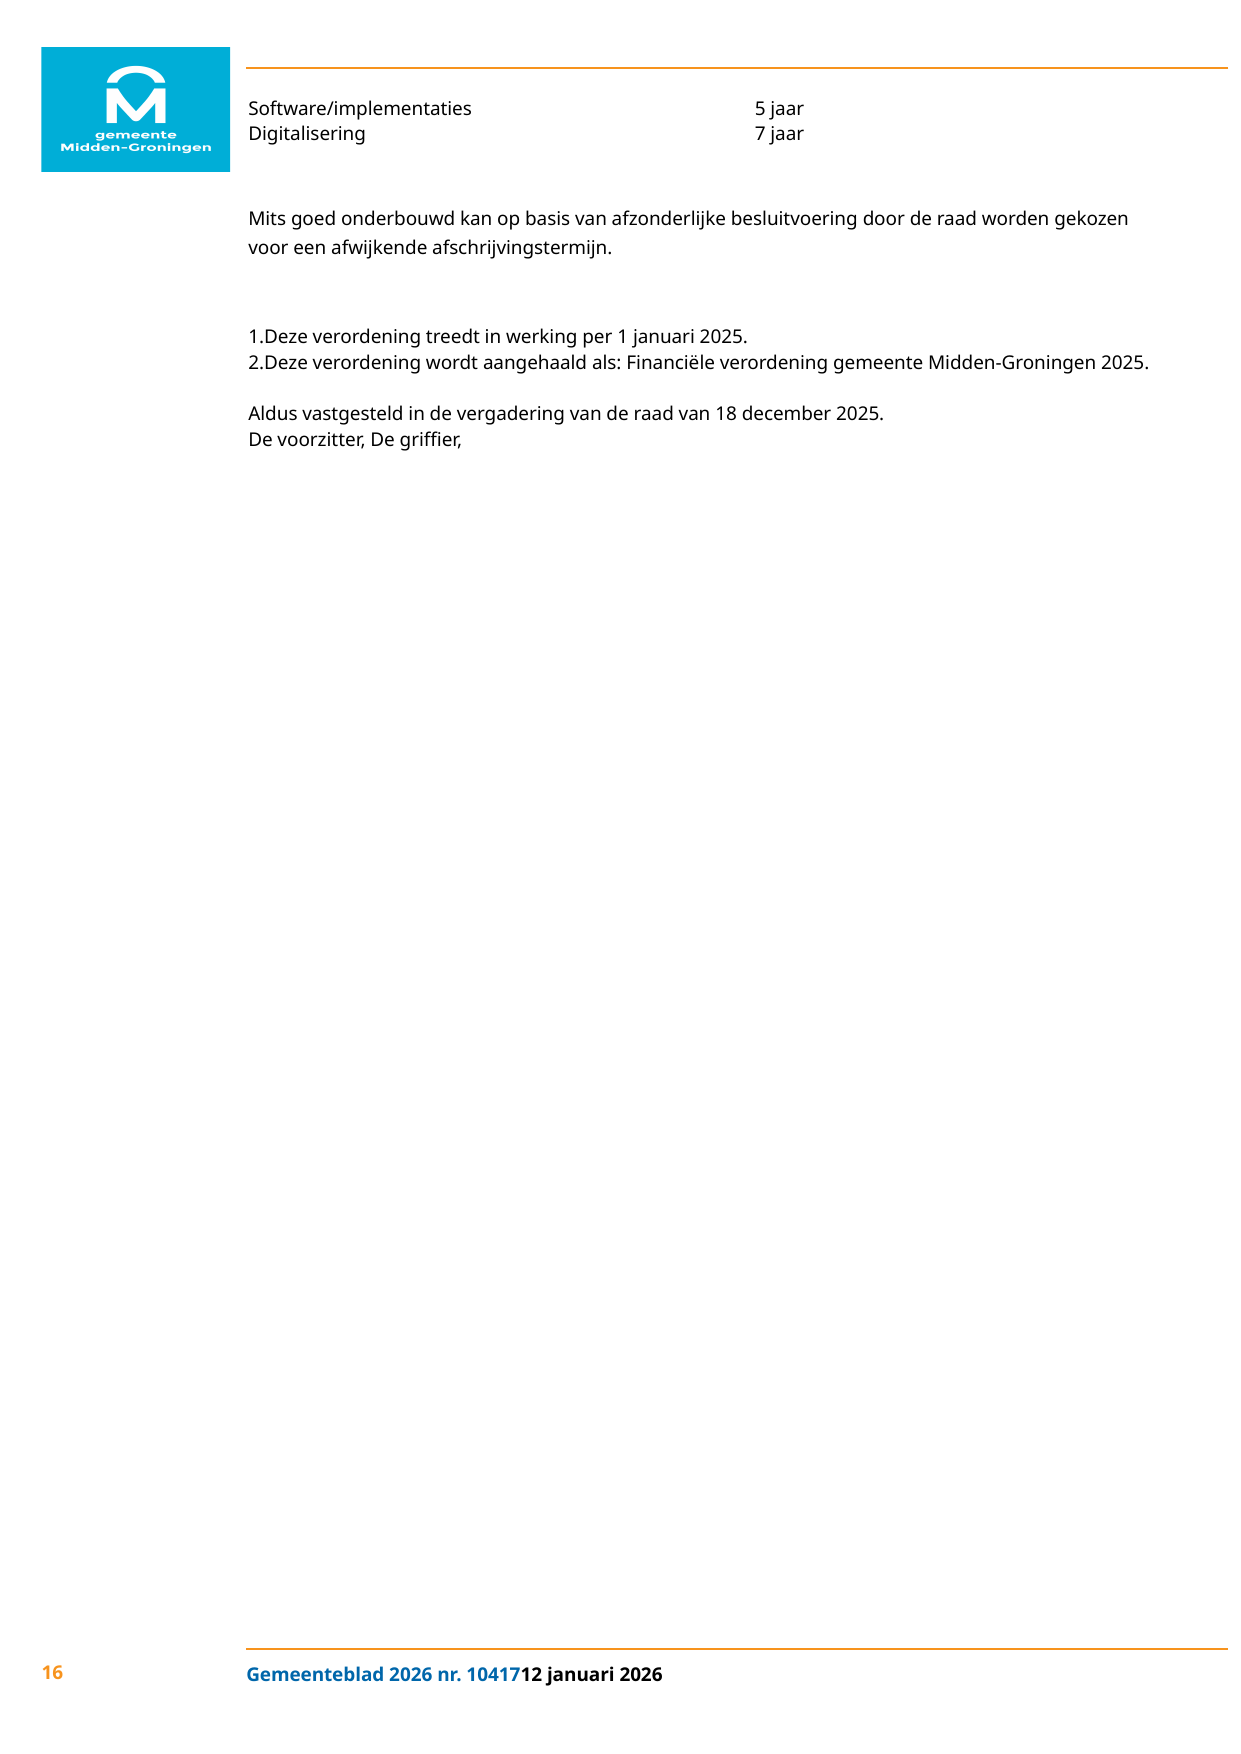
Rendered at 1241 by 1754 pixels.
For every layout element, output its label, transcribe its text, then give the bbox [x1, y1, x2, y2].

text De voorzitter, De griffier, [248, 426, 1152, 452]
text Mits goed onderbouwd kan op basis van afzonderlijke besluitvoering door de raad worden gekozen voor een afwijkende afschrijvingstermijn. [248, 205, 1152, 260]
text 1.Deze verordening treedt in werking per 1 januari 2025. [248, 323, 1152, 349]
table_cell 7 jaar [755, 121, 1019, 146]
table_cell Software/implementaties [248, 95, 754, 121]
text 2.Deze verordening wordt aangehaald als: Financiële verordening gemeente Midden-Groningen 2025. [248, 349, 1152, 374]
table_cell 5 jaar [755, 95, 1019, 121]
picture [107, 89, 165, 122]
picture [108, 66, 164, 82]
text Aldus vastgesteld in de vergadering van de raad van 18 december 2025. [248, 400, 1152, 426]
picture [184, 146, 190, 153]
table_cell Digitalisering [248, 121, 754, 146]
table_cell [248, 146, 754, 172]
table_cell [755, 146, 1019, 172]
